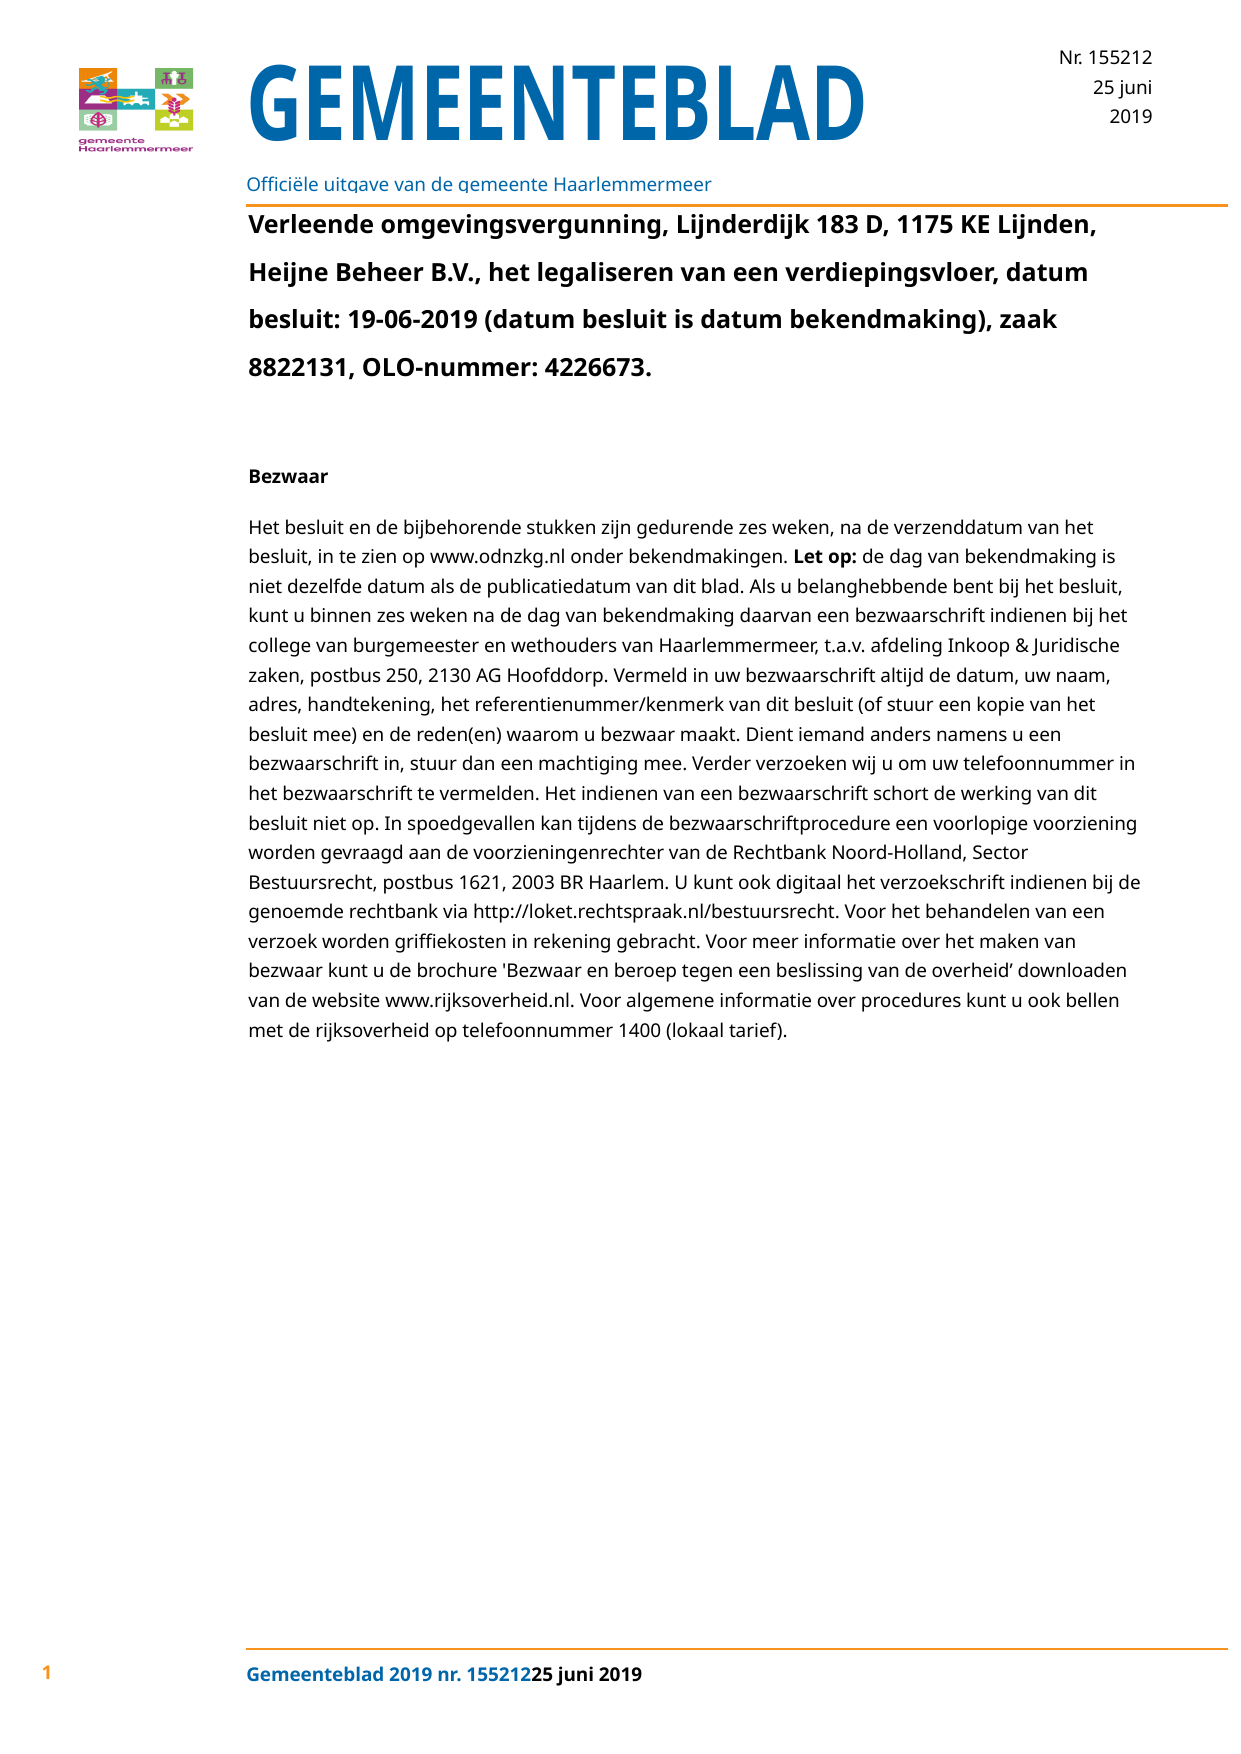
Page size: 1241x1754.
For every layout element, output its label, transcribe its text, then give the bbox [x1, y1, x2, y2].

text Bezwaar [248, 463, 1152, 489]
text Verleende omgevingsvergunning, Lijnderdijk 183 D, 1175 KE Lijnden, Heijne Beheer B.V., het legaliseren van een verdiepingsvloer, datum besluit: 19-06-2019 (datum besluit is datum bekendmaking), zaak 8822131, OLO-nummer: 4226673. [248, 207, 1152, 384]
text Het besluit en de bijbehorende stukken zijn gedurende zes weken, na de verzenddatum van het besluit, in te zien op www.odnzkg.nl onder bekendmakingen. Let op: de dag van bekendmaking is niet dezelfde datum als de publicatiedatum van dit blad. Als u belanghebbende bent bij het besluit, kunt u binnen zes weken na de dag van bekendmaking daarvan een bezwaarschrift indienen bij het college van burgemeester en wethouders van Haarlemmermeer, t.a.v. afdeling Inkoop & Juridische zaken, postbus 250, 2130 AG Hoofddorp. Vermeld in uw bezwaarschrift altijd de datum, uw naam, adres, handtekening, het referentienummer/kenmerk van dit besluit (of stuur een kopie van het besluit mee) en de reden(en) waarom u bezwaar maakt. Dient iemand anders namens u een bezwaarschrift in, stuur dan een machtiging mee. Verder verzoeken wij u om uw telefoonnummer in het bezwaarschrift te vermelden. Het indienen van een bezwaarschrift schort de werking van dit besluit niet op. In spoedgevallen kan tijdens de bezwaarschriftprocedure een voorlopige voorziening worden gevraagd aan de voorzieningenrechter van de Rechtbank Noord-Holland, Sector Bestuursrecht, postbus 1621, 2003 BR Haarlem. U kunt ook digitaal het verzoekschrift indienen bij de genoemde rechtbank via http://loket.rechtspraak.nl/bestuursrecht. Voor het behandelen van een verzoek worden griffiekosten in rekening gebracht. Voor meer informatie over het maken van bezwaar kunt u de brochure 'Bezwaar en beroep tegen een beslissing van de overheid’ downloaden van de website www.rijksoverheid.nl. Voor algemene informatie over procedures kunt u ook bellen met de rijksoverheid op telefoonnummer 1400 (lokaal tarief). [248, 514, 1152, 1043]
picture [41, 47, 231, 172]
